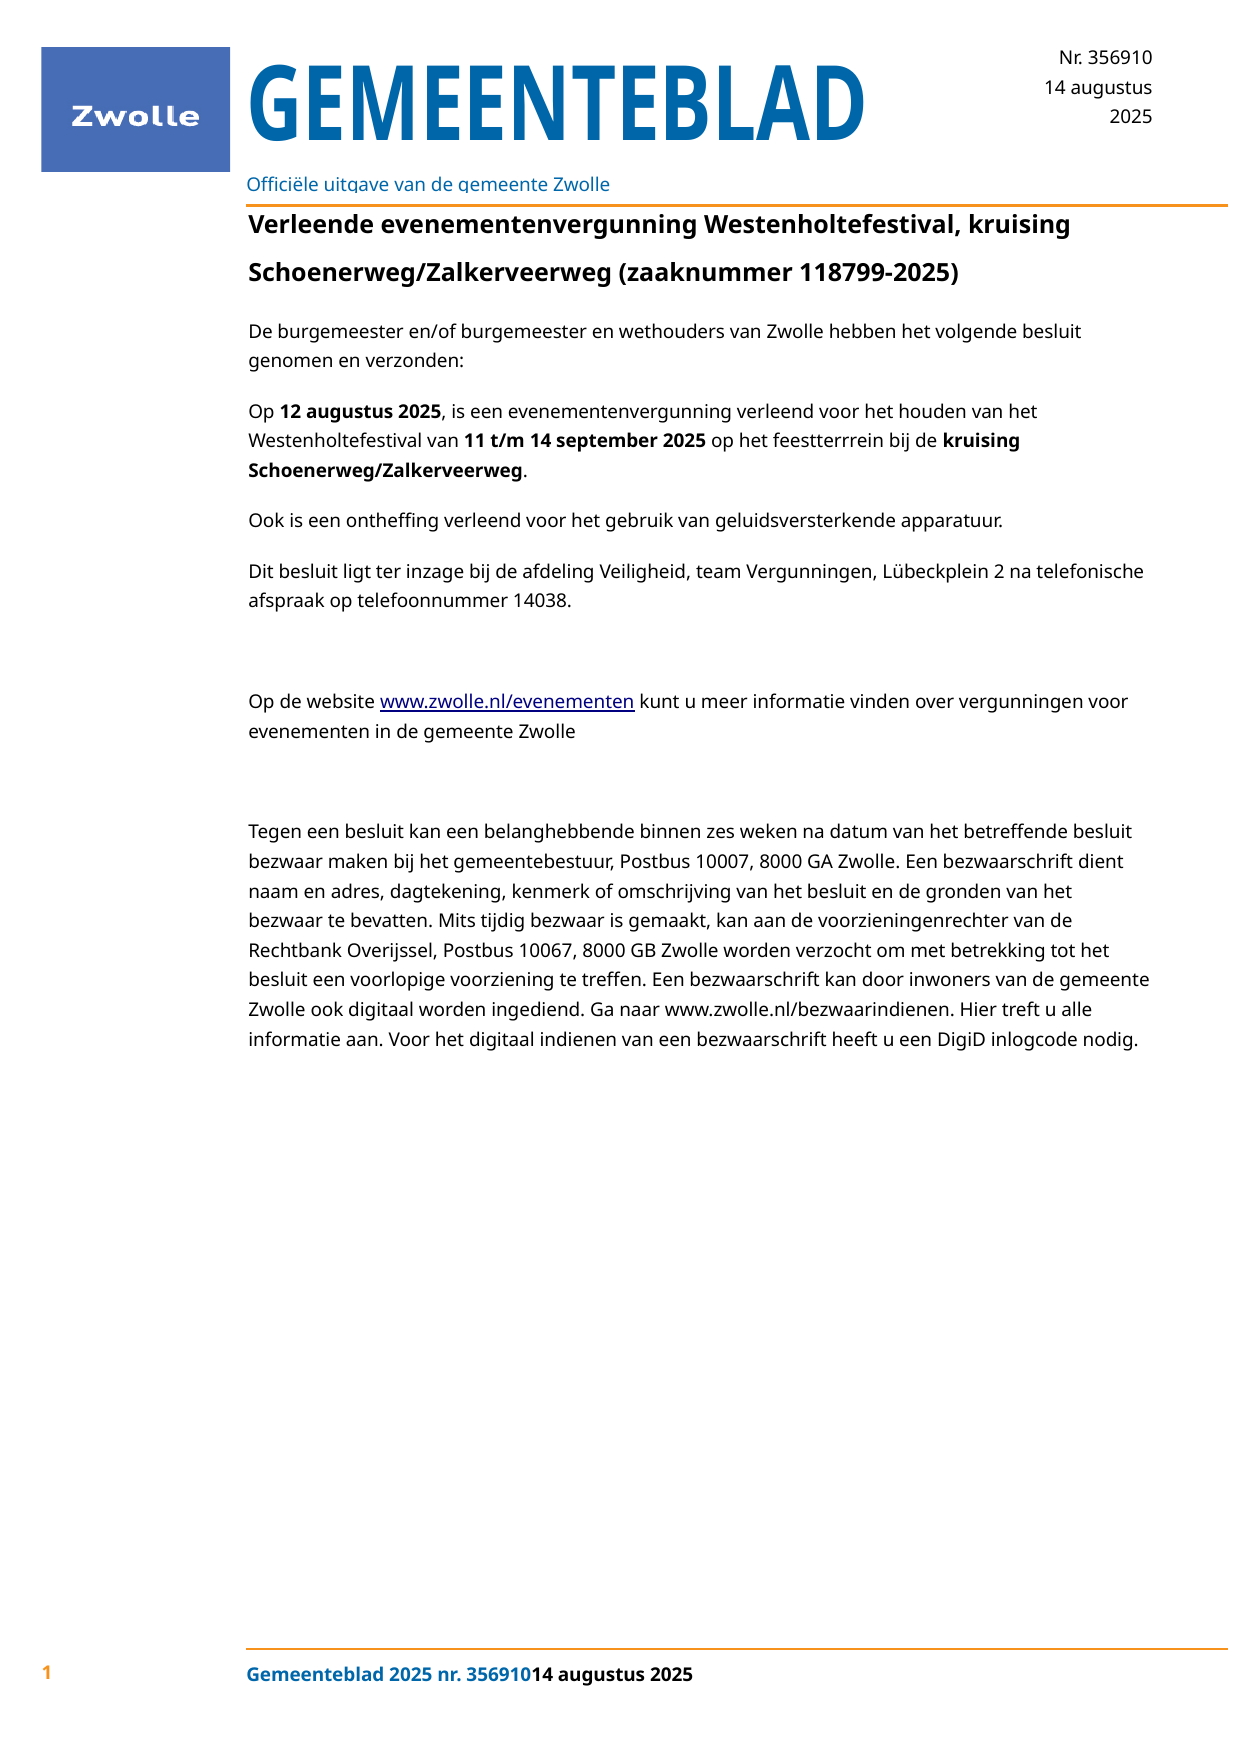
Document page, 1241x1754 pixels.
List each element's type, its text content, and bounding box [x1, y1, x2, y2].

picture [41, 47, 231, 172]
text De burgemeester en/of burgemeester en wethouders van Zwolle hebben het volgende besluit genomen en verzonden: [248, 318, 1152, 373]
text Tegen een besluit kan een belanghebbende binnen zes weken na datum van het betreffende besluit bezwaar maken bij het gemeentebestuur, Postbus 10007, 8000 GA Zwolle. Een bezwaarschrift dient naam en adres, dagtekening, kenmerk of omschrijving van het besluit en de gronden van het bezwaar te bevatten. Mits tijdig bezwaar is gemaakt, kan aan de voorzieningenrechter van de Rechtbank Overijssel, Postbus 10067, 8000 GB Zwolle worden verzocht om met betrekking tot het besluit een voorlopige voorziening te treffen. Een bezwaarschrift kan door inwoners van de gemeente Zwolle ook digitaal worden ingediend. Ga naar www.zwolle.nl/bezwaarindienen. Hier treft u alle informatie aan. Voor het digitaal indienen van een bezwaarschrift heeft u een DigiD inlogcode nodig. [248, 819, 1152, 1052]
text Op 12 augustus 2025, is een evenementenvergunning verleend voor het houden van het Westenholtefestival van 11 t/m 14 september 2025 op het feestterrrein bij de kruising Schoenerweg/Zalkerveerweg. [248, 398, 1152, 483]
text Verleende evenementenvergunning Westenholtefestival, kruising Schoenerweg/Zalkerveerweg (zaaknummer 118799-2025) [248, 207, 1152, 288]
text Dit besluit ligt ter inzage bij de afdeling Veiligheid, team Vergunningen, Lübeckplein 2 na telefonische afspraak op telefoonnummer 14038. [248, 558, 1152, 613]
text Ook is een ontheffing verleend voor het gebruik van geluidsversterkende apparatuur. [248, 507, 1152, 533]
text Op de website www.zwolle.nl/evenementen kunt u meer informatie vinden over vergunningen voor evenementen in de gemeente Zwolle [248, 688, 1152, 744]
